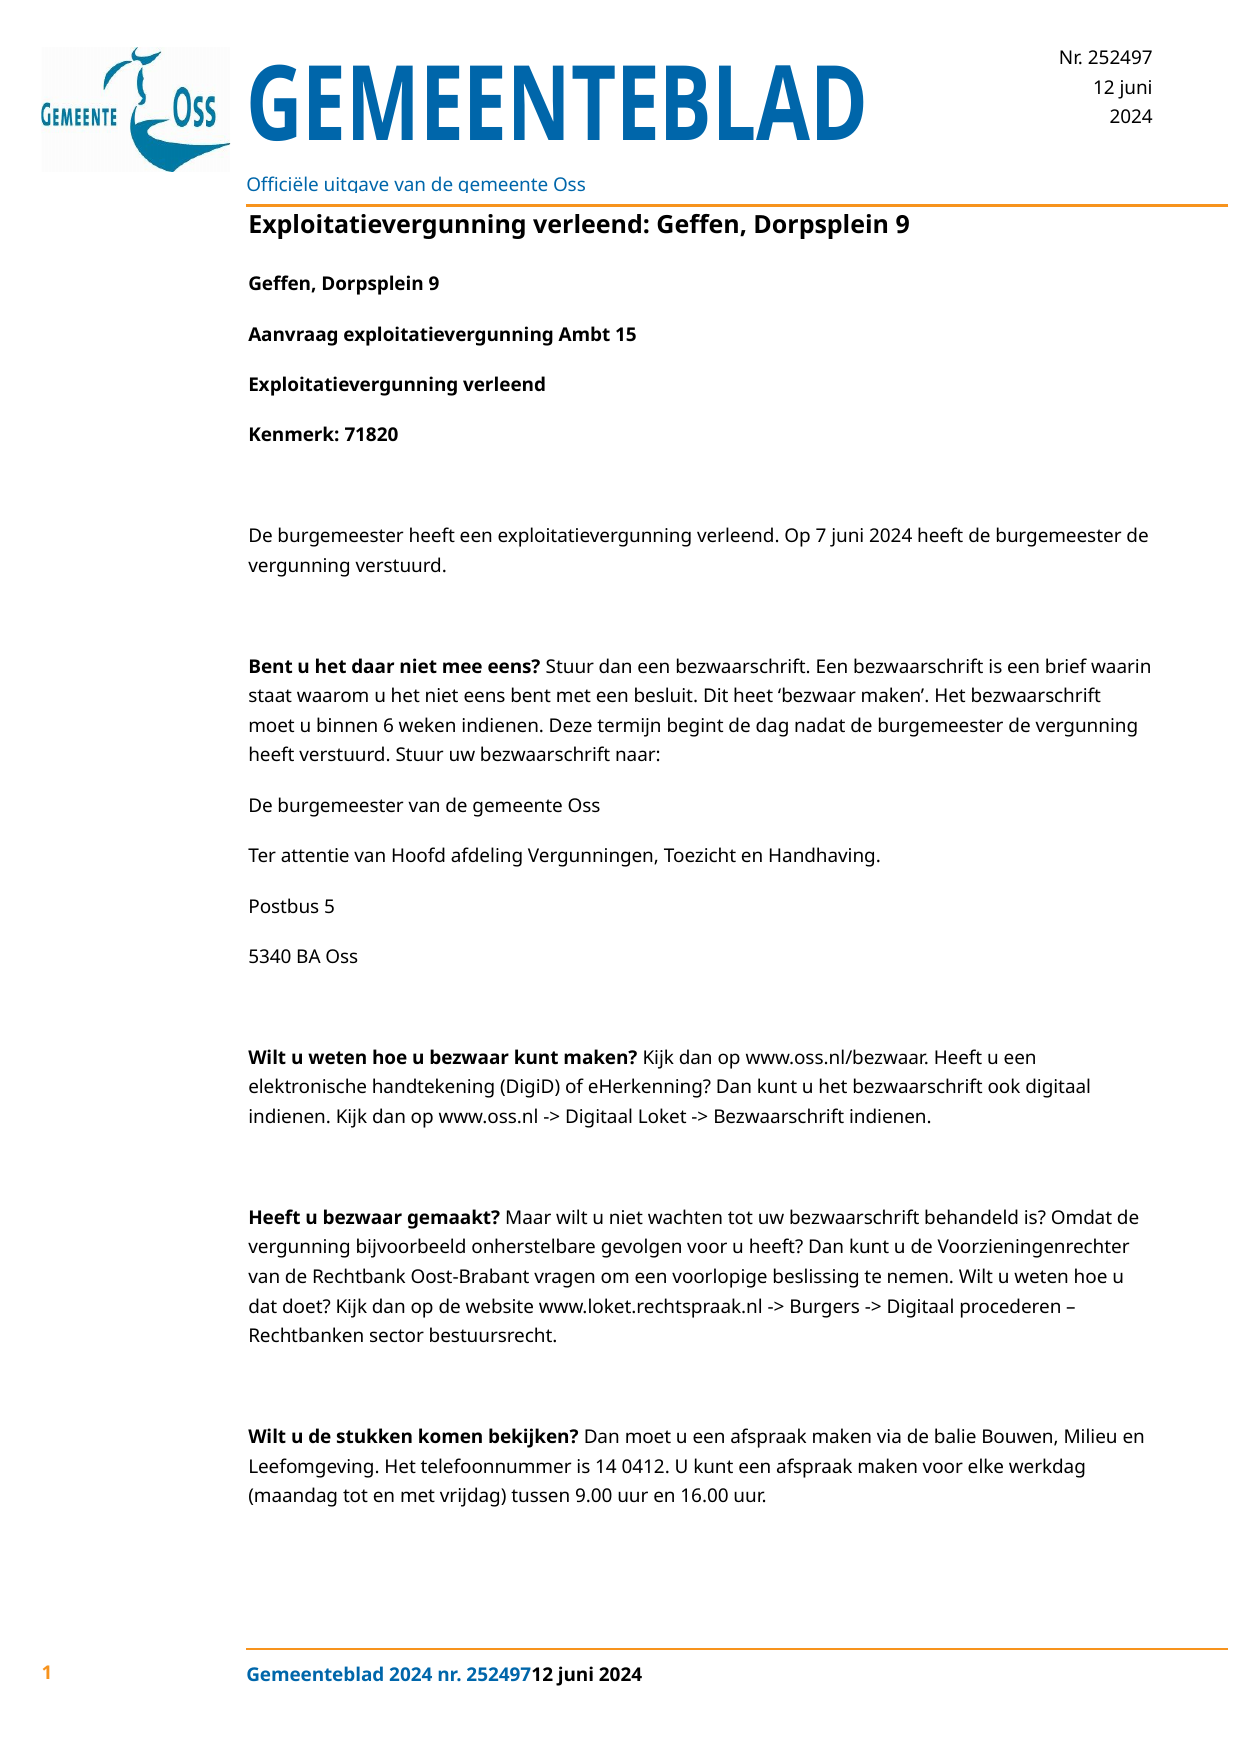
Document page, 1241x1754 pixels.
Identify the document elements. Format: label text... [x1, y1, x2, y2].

text Wilt u weten hoe u bezwaar kunt maken? Kijk dan op www.oss.nl/bezwaar. Heeft u een elektronische handtekening (DigiD) of eHerkenning? Dan kunt u het bezwaarschrift ook digitaal indienen. Kijk dan op www.oss.nl -> Digitaal Loket -> Bezwaarschrift indienen. [248, 1044, 1152, 1129]
text Bent u het daar niet mee eens? Stuur dan een bezwaarschrift. Een bezwaarschrift is een brief waarin staat waarom u het niet eens bent met een besluit. Dit heet ‘bezwaar maken’. Het bezwaarschrift moet u binnen 6 weken indienen. Deze termijn begint de dag nadat de burgemeester de vergunning heeft verstuurd. Stuur uw bezwaarschrift naar: [248, 653, 1152, 767]
text Wilt u de stukken komen bekijken? Dan moet u een afspraak maken via de balie Bouwen, Milieu en Leefomgeving. Het telefoonnummer is 14 0412. U kunt een afspraak maken voor elke werkdag (maandag tot en met vrijdag) tussen 9.00 uur en 16.00 uur. [248, 1423, 1152, 1508]
text 5340 BA Oss [248, 943, 1152, 969]
text Exploitatievergunning verleend: Geffen, Dorpsplein 9 [248, 207, 1152, 241]
text Ter attentie van Hoofd afdeling Vergunningen, Toezicht en Handhaving. [248, 842, 1152, 868]
picture [41, 47, 231, 172]
text Kenmerk: 71820 [248, 422, 1152, 447]
text Heeft u bezwaar gemaakt? Maar wilt u niet wachten tot uw bezwaarschrift behandeld is? Omdat de vergunning bijvoorbeeld onherstelbare gevolgen voor u heeft? Dan kunt u de Voorzieningenrechter van de Rechtbank Oost-Brabant vragen om een voorlopige beslissing te nemen. Wilt u weten hoe u dat doet? Kijk dan op de website www.loket.rechtspraak.nl -> Burgers -> Digitaal procederen – Rechtbanken sector bestuursrecht. [248, 1204, 1152, 1348]
text De burgemeester heeft een exploitatievergunning verleend. Op 7 juni 2024 heeft de burgemeester de vergunning verstuurd. [248, 522, 1152, 578]
text Aanvraag exploitatievergunning Ambt 15 [248, 321, 1152, 346]
text Exploitatievergunning verleend [248, 371, 1152, 397]
text Geffen, Dorpsplein 9 [248, 270, 1152, 296]
text Postbus 5 [248, 893, 1152, 918]
text De burgemeester van de gemeente Oss [248, 792, 1152, 818]
